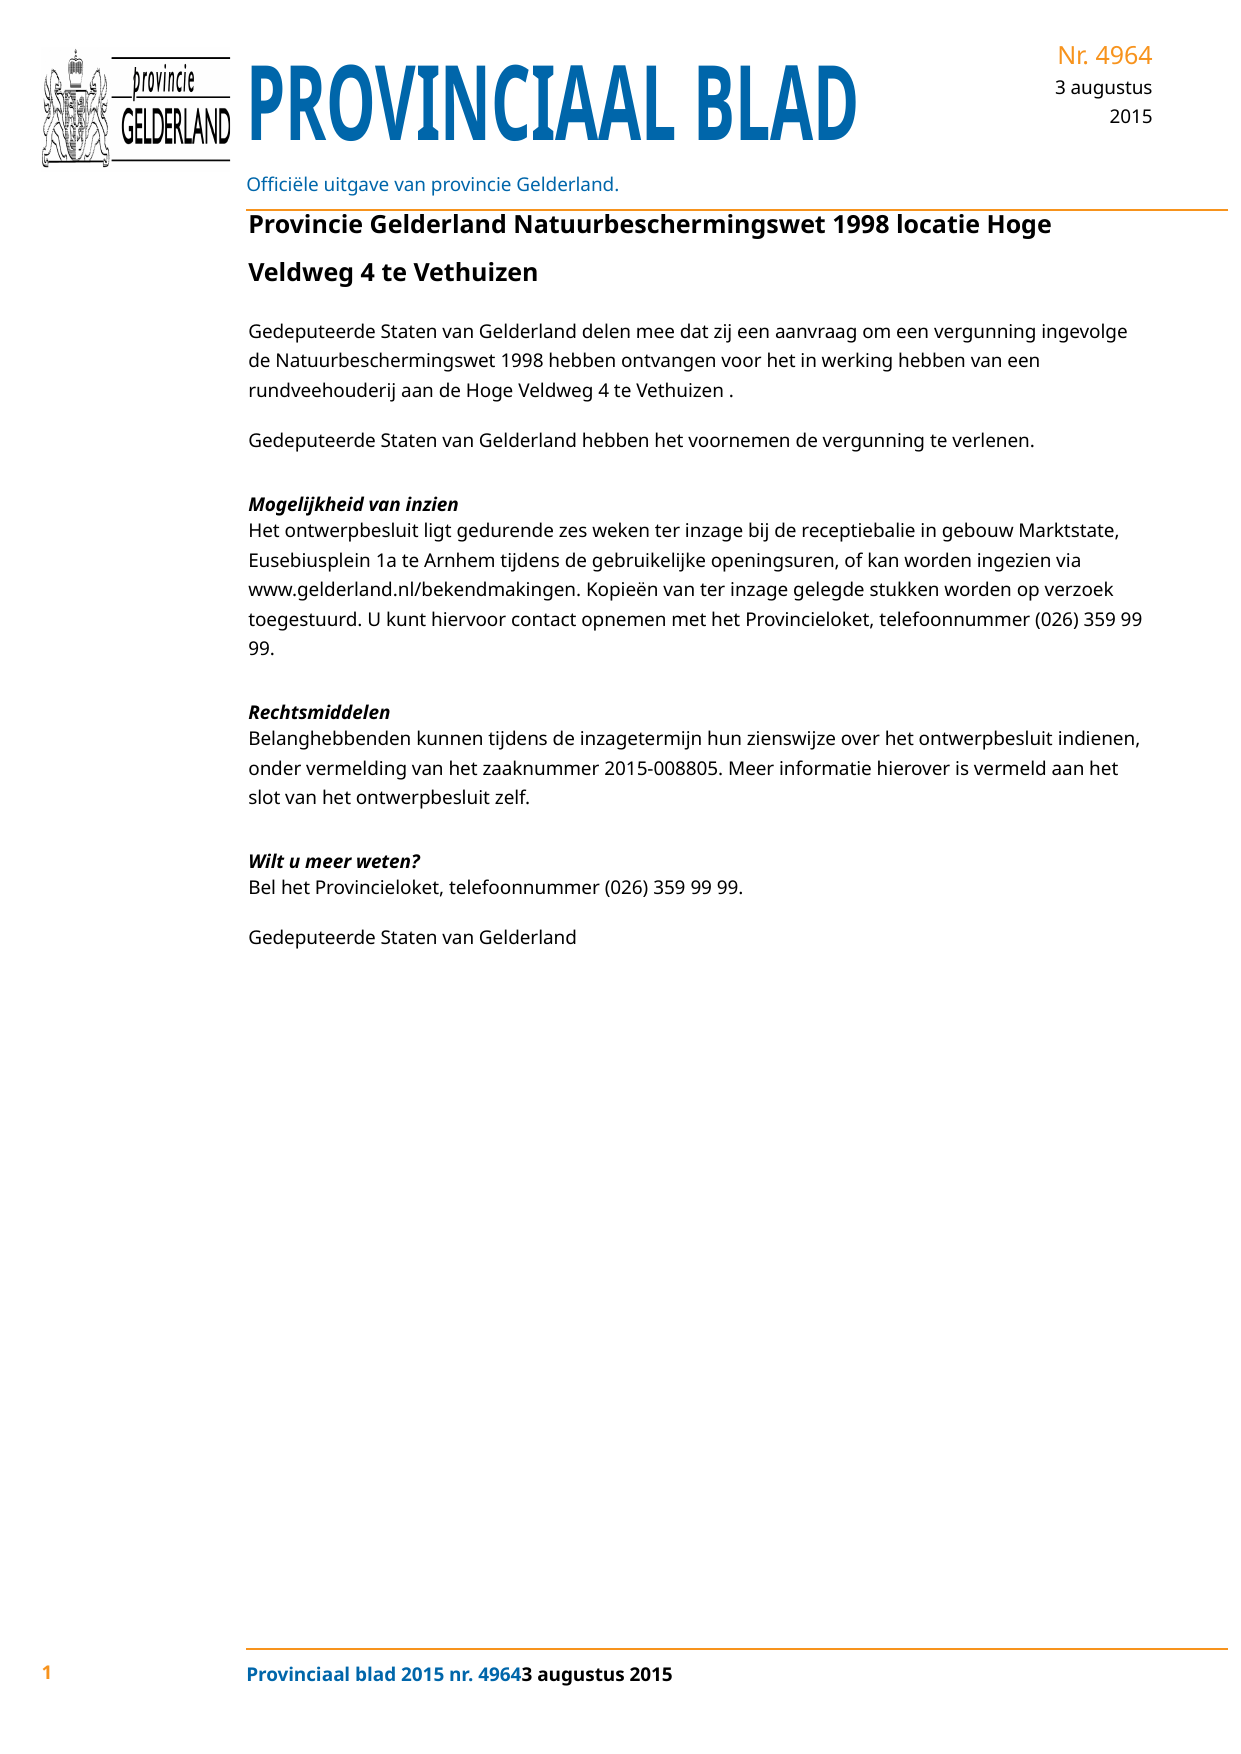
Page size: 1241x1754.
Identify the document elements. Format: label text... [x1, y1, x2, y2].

picture [41, 47, 231, 172]
text Belanghebbenden kunnen tijdens de inzagetermijn hun zienswijze over het ontwerpbesluit indienen, onder vermelding van het zaaknummer 2015-008805. Meer informatie hierover is vermeld aan het slot van het ontwerpbesluit zelf. [248, 725, 1152, 810]
text Het ontwerpbesluit ligt gedurende zes weken ter inzage bij de receptiebalie in gebouw Marktstate, Eusebiusplein 1a te Arnhem tijdens de gebruikelijke openingsuren, of kan worden ingezien via www.gelderland.nl/bekendmakingen. Kopieën van ter inzage gelegde stukken worden op verzoek toegestuurd. U kunt hiervoor contact opnemen met het Provincieloket, telefoonnummer (026) 359 99 99. [248, 517, 1152, 661]
text Gedeputeerde Staten van Gelderland delen mee dat zij een aanvraag om een vergunning ingevolge de Natuurbeschermingswet 1998 hebben ontvangen voor het in werking hebben van een rundveehouderij aan de Hoge Veldweg 4 te Vethuizen . [248, 318, 1152, 403]
text Wilt u meer weten? [248, 848, 1152, 874]
text Mogelijkheid van inzien [248, 491, 1152, 517]
text Provincie Gelderland Natuurbeschermingswet 1998 locatie Hoge Veldweg 4 te Vethuizen [248, 211, 1152, 288]
text Bel het Provincieloket, telefoonnummer (026) 359 99 99. [248, 874, 1152, 900]
text Gedeputeerde Staten van Gelderland hebben het voornemen de vergunning te verlenen. [248, 427, 1152, 453]
text Gedeputeerde Staten van Gelderland [248, 924, 1152, 950]
text Rechtsmiddelen [248, 699, 1152, 725]
